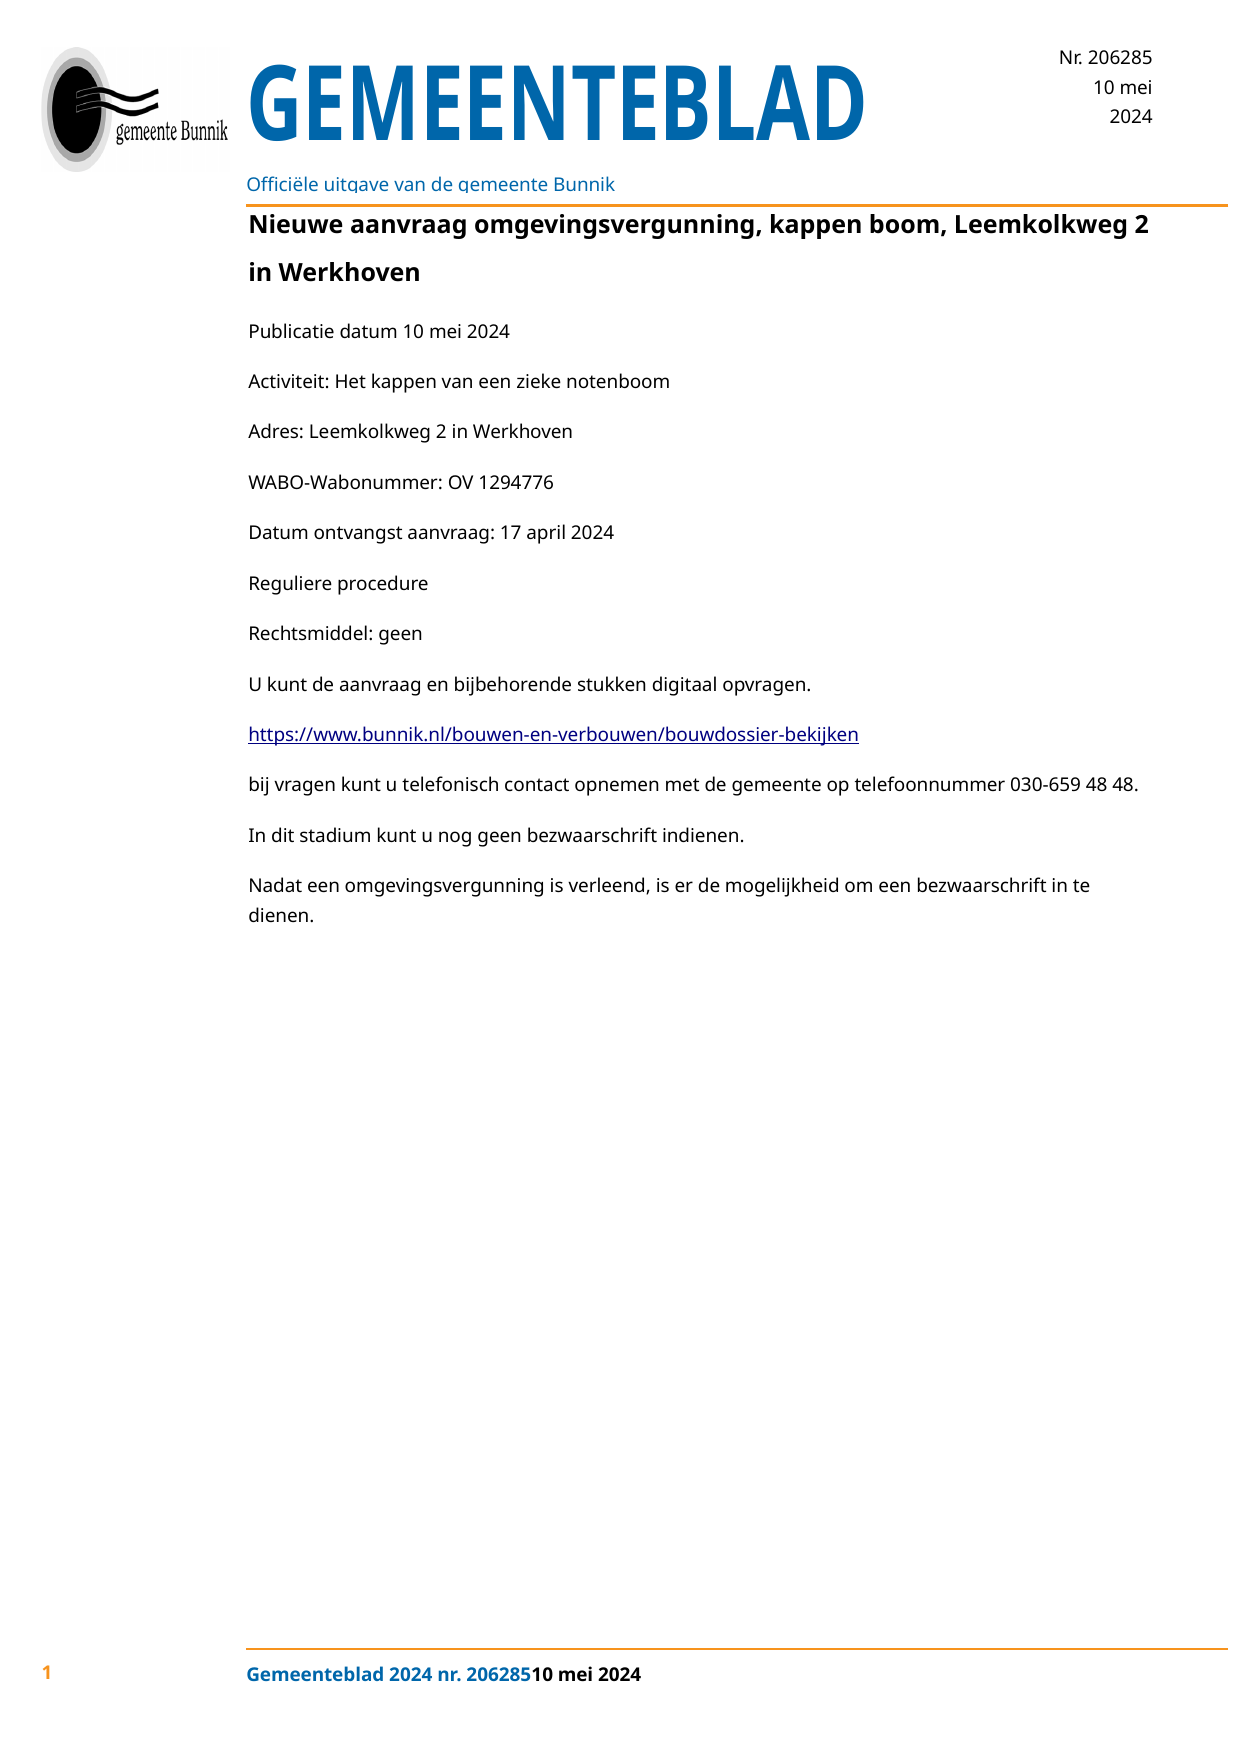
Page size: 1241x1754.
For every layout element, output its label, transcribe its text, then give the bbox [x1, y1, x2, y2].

picture [41, 47, 231, 172]
text Datum ontvangst aanvraag: 17 april 2024 [248, 519, 1152, 545]
text Reguliere procedure [248, 570, 1152, 596]
text Nadat een omgevingsvergunning is verleend, is er de mogelijkheid om een bezwaarschrift in te dienen. [248, 872, 1152, 928]
text https://www.bunnik.nl/bouwen-en-verbouwen/bouwdossier-bekijken [248, 721, 1152, 747]
text In dit stadium kunt u nog geen bezwaarschrift indienen. [248, 822, 1152, 848]
text WABO-Wabonummer: OV 1294776 [248, 469, 1152, 495]
text Publicatie datum 10 mei 2024 [248, 318, 1152, 344]
text Rechtsmiddel: geen [248, 620, 1152, 646]
text bij vragen kunt u telefonisch contact opnemen met de gemeente op telefoonnummer 030-659 48 48. [248, 772, 1152, 797]
text Activiteit: Het kappen van een zieke notenboom [248, 368, 1152, 394]
text U kunt de aanvraag en bijbehorende stukken digitaal opvragen. [248, 671, 1152, 697]
text Nieuwe aanvraag omgevingsvergunning, kappen boom, Leemkolkweg 2 in Werkhoven [248, 207, 1152, 288]
text Adres: Leemkolkweg 2 in Werkhoven [248, 419, 1152, 444]
